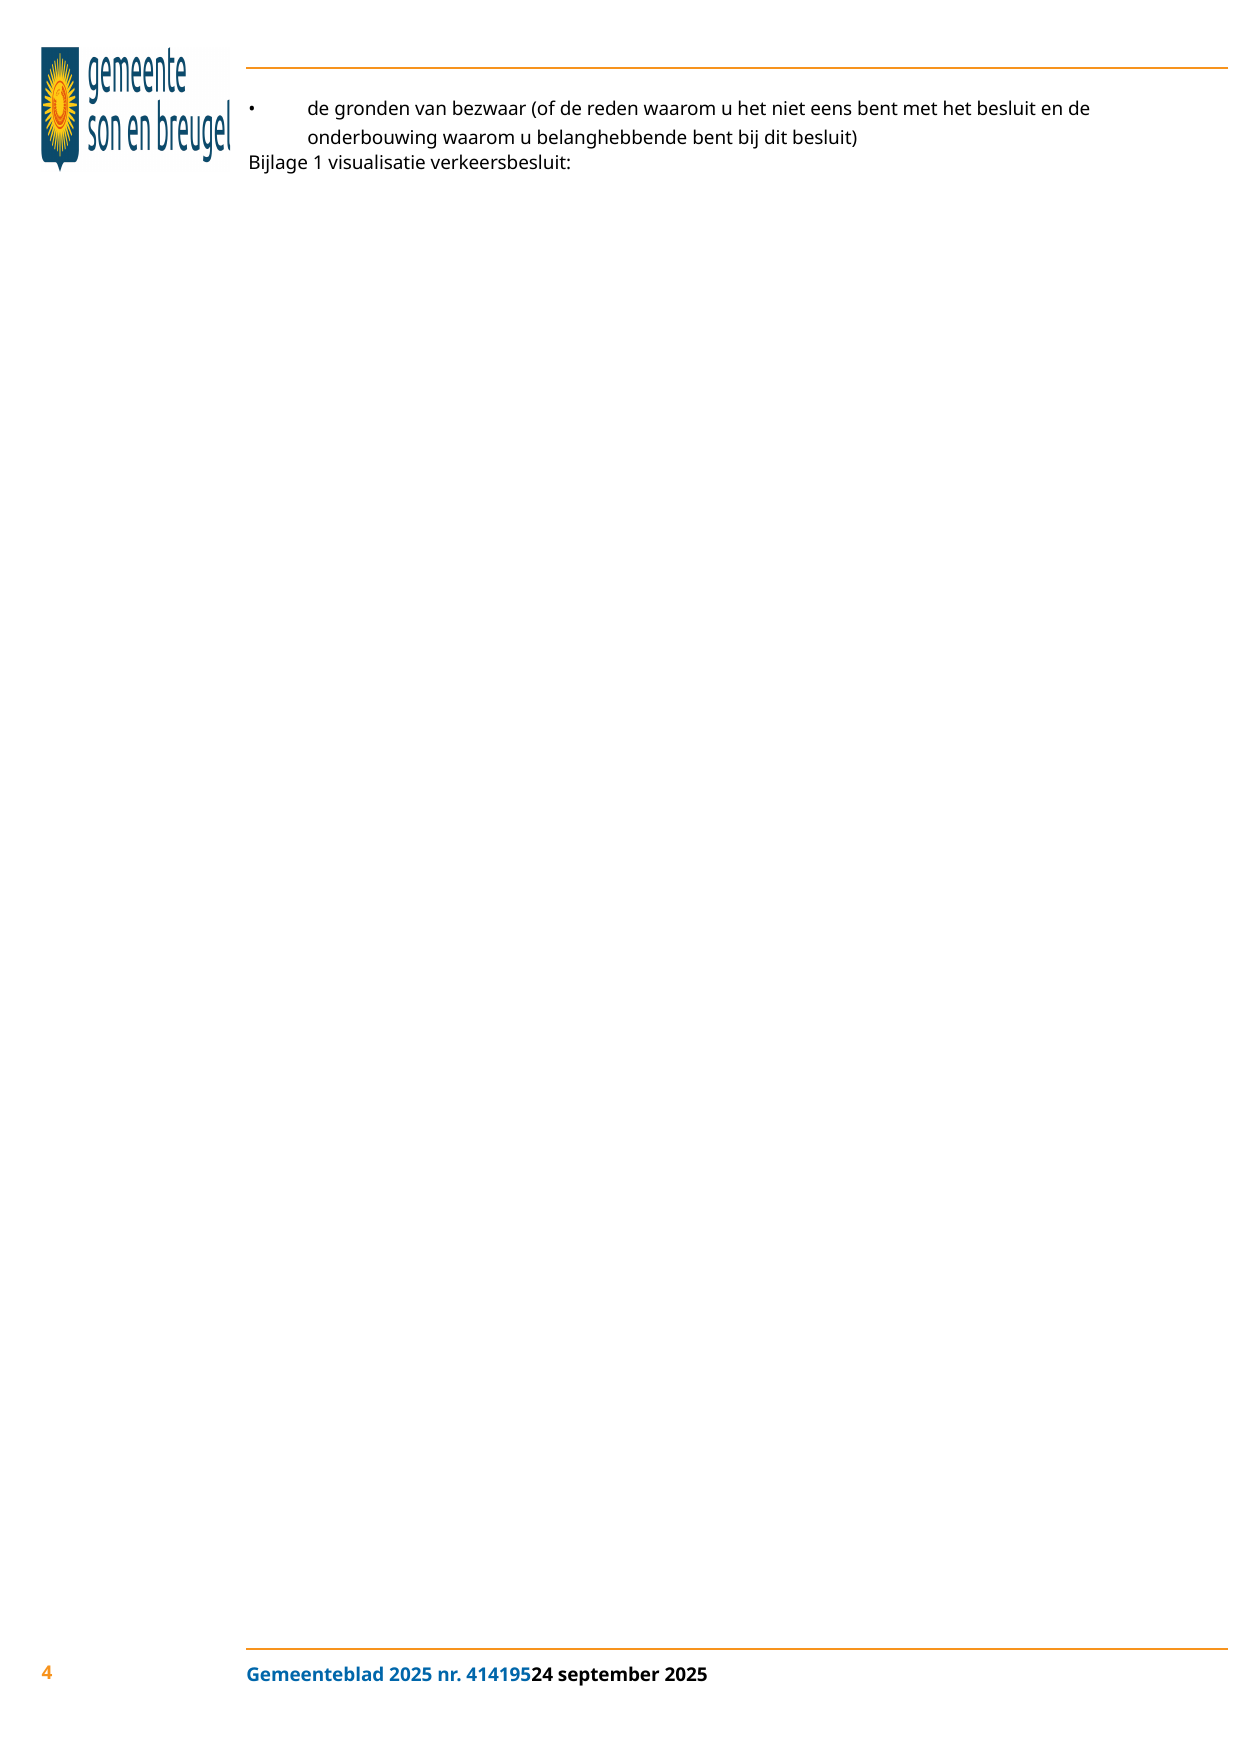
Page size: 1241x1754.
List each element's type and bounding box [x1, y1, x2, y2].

picture [41, 47, 231, 172]
